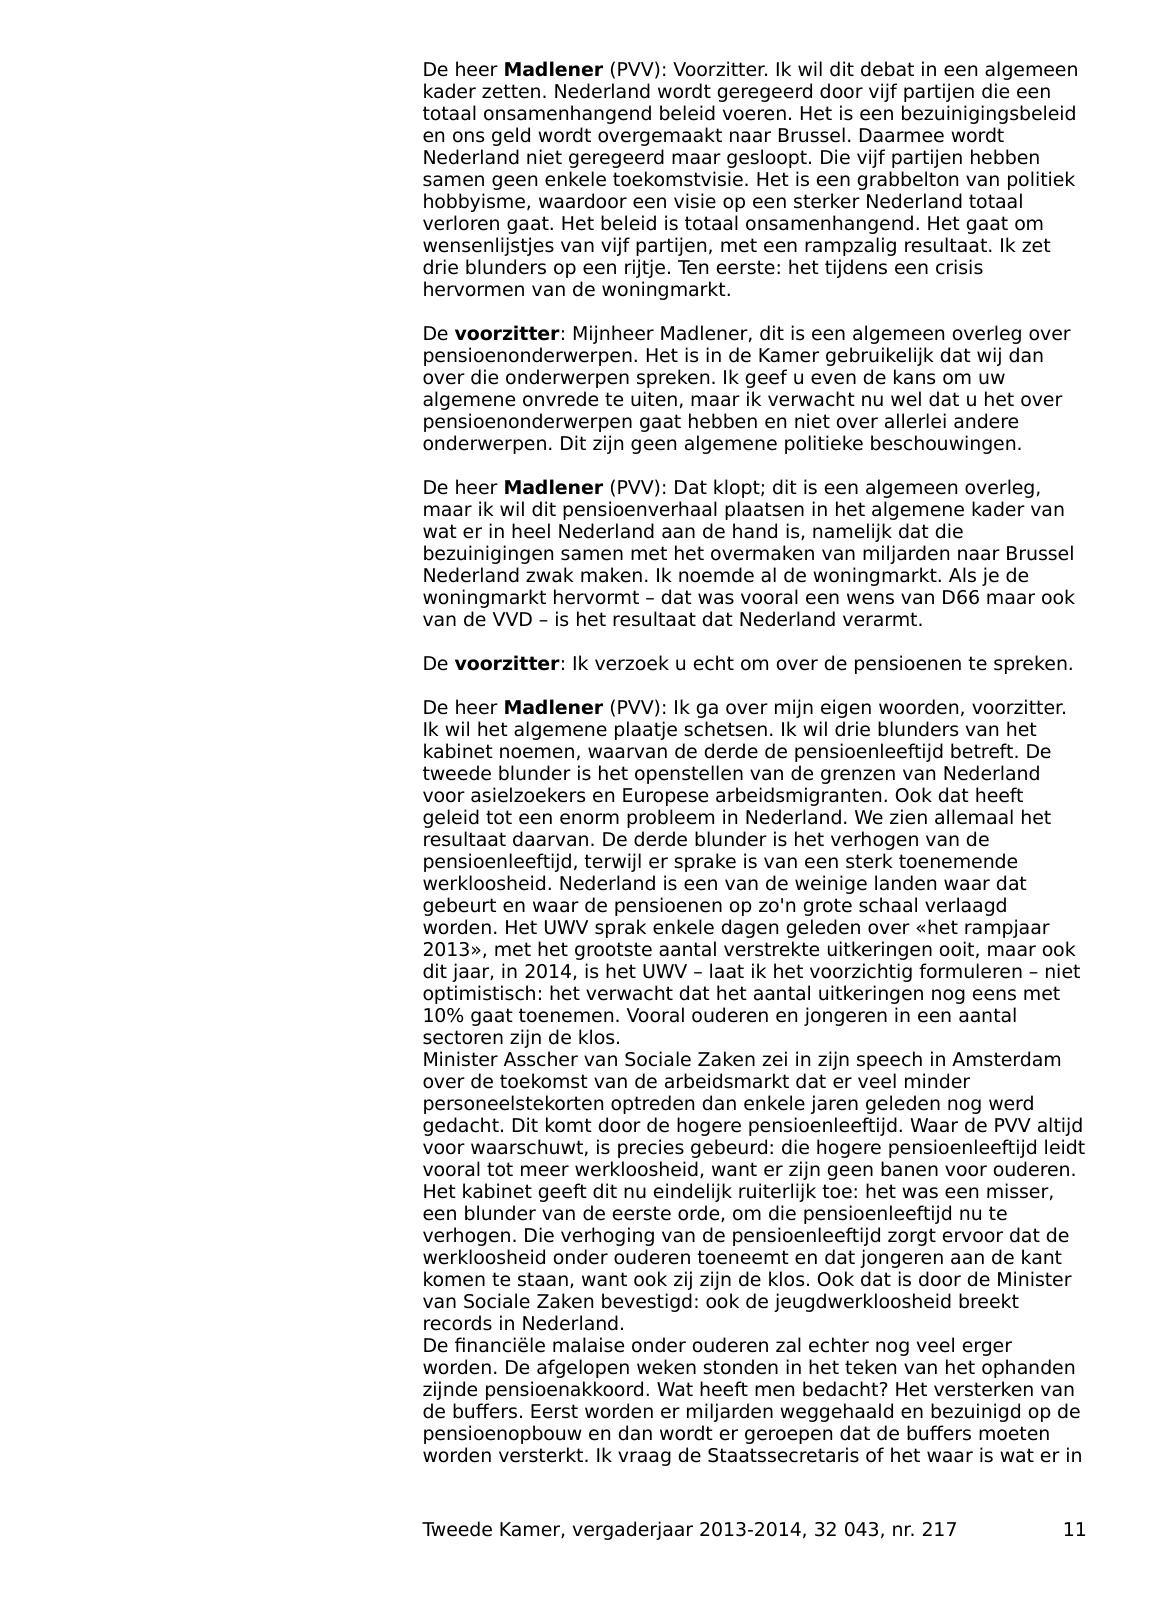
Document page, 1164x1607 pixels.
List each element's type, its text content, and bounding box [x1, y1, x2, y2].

text De heer Madlener (PVV): Ik ga over mijn eigen woorden, voorzitter. Ik wil het algemene plaatje schetsen. Ik wil drie blunders van het kabinet noemen, waarvan de derde de pensioenleeftijd betreft. De tweede blunder is het openstellen van de grenzen van Nederland voor asielzoekers en Europese arbeidsmigranten. Ook dat heeft geleid tot een enorm probleem in Nederland. We zien allemaal het resultaat daarvan. De derde blunder is het verhogen van de pensioenleeftijd, terwijl er sprake is van een sterk toenemende werkloosheid. Nederland is een van de weinige landen waar dat gebeurt en waar de pensioenen op zo'n grote schaal verlaagd worden. Het UWV sprak enkele dagen geleden over «het rampjaar 2013», met het grootste aantal verstrekte uitkeringen ooit, maar ook dit jaar, in 2014, is het UWV – laat ik het voorzichtig formuleren – niet optimistisch: het verwacht dat het aantal uitkeringen nog eens met 10% gaat toenemen. Vooral ouderen en jongeren in een aantal sectoren zijn de klos. [422, 697, 1087, 1049]
text De voorzitter: Ik verzoek u echt om over de pensioenen te spreken. [422, 653, 1087, 675]
text De heer Madlener (PVV): Dat klopt; dit is een algemeen overleg, maar ik wil dit pensioenverhaal plaatsen in het algemene kader van wat er in heel Nederland aan de hand is, namelijk dat die bezuinigingen samen met het overmaken van miljarden naar Brussel Nederland zwak maken. Ik noemde al de woningmarkt. Als je de woningmarkt hervormt – dat was vooral een wens van D66 maar ook van de VVD – is het resultaat dat Nederland verarmt. [422, 477, 1087, 631]
text Minister Asscher van Sociale Zaken zei in zijn speech in Amsterdam over de toekomst van de arbeidsmarkt dat er veel minder personeelstekorten optreden dan enkele jaren geleden nog werd gedacht. Dit komt door de hogere pensioenleeftijd. Waar de PVV altijd voor waarschuwt, is precies gebeurd: die hogere pensioenleeftijd leidt vooral tot meer werkloosheid, want er zijn geen banen voor ouderen. Het kabinet geeft dit nu eindelijk ruiterlijk toe: het was een misser, een blunder van de eerste orde, om die pensioenleeftijd nu te verhogen. Die verhoging van de pensioenleeftijd zorgt ervoor dat de werkloosheid onder ouderen toeneemt en dat jongeren aan de kant komen te staan, want ook zij zijn de klos. Ook dat is door de Minister van Sociale Zaken bevestigd: ook de jeugdwerkloosheid breekt records in Nederland. [422, 1049, 1087, 1335]
text De voorzitter: Mijnheer Madlener, dit is een algemeen overleg over pensioenonderwerpen. Het is in de Kamer gebruikelijk dat wij dan over die onderwerpen spreken. Ik geef u even de kans om uw algemene onvrede te uiten, maar ik verwacht nu wel dat u het over pensioenonderwerpen gaat hebben en niet over allerlei andere onderwerpen. Dit zijn geen algemene politieke beschouwingen. [422, 323, 1087, 455]
text De heer Madlener (PVV): Voorzitter. Ik wil dit debat in een algemeen kader zetten. Nederland wordt geregeerd door vijf partijen die een totaal onsamenhangend beleid voeren. Het is een bezuinigingsbeleid en ons geld wordt overgemaakt naar Brussel. Daarmee wordt Nederland niet geregeerd maar gesloopt. Die vijf partijen hebben samen geen enkele toekomstvisie. Het is een grabbelton van politiek hobbyisme, waardoor een visie op een sterker Nederland totaal verloren gaat. Het beleid is totaal onsamenhangend. Het gaat om wensenlijstjes van vijf partijen, met een rampzalig resultaat. Ik zet drie blunders op een rijtje. Ten eerste: het tijdens een crisis hervormen van de woningmarkt. [422, 59, 1087, 301]
text De financiële malaise onder ouderen zal echter nog veel erger worden. De afgelopen weken stonden in het teken van het ophanden zijnde pensioenakkoord. Wat heeft men bedacht? Het versterken van de buffers. Eerst worden er miljarden weggehaald en bezuinigd op de pensioenopbouw en dan wordt er geroepen dat de buffers moeten worden versterkt. Ik vraag de Staatssecretaris of het waar is wat er in [422, 1335, 1087, 1467]
